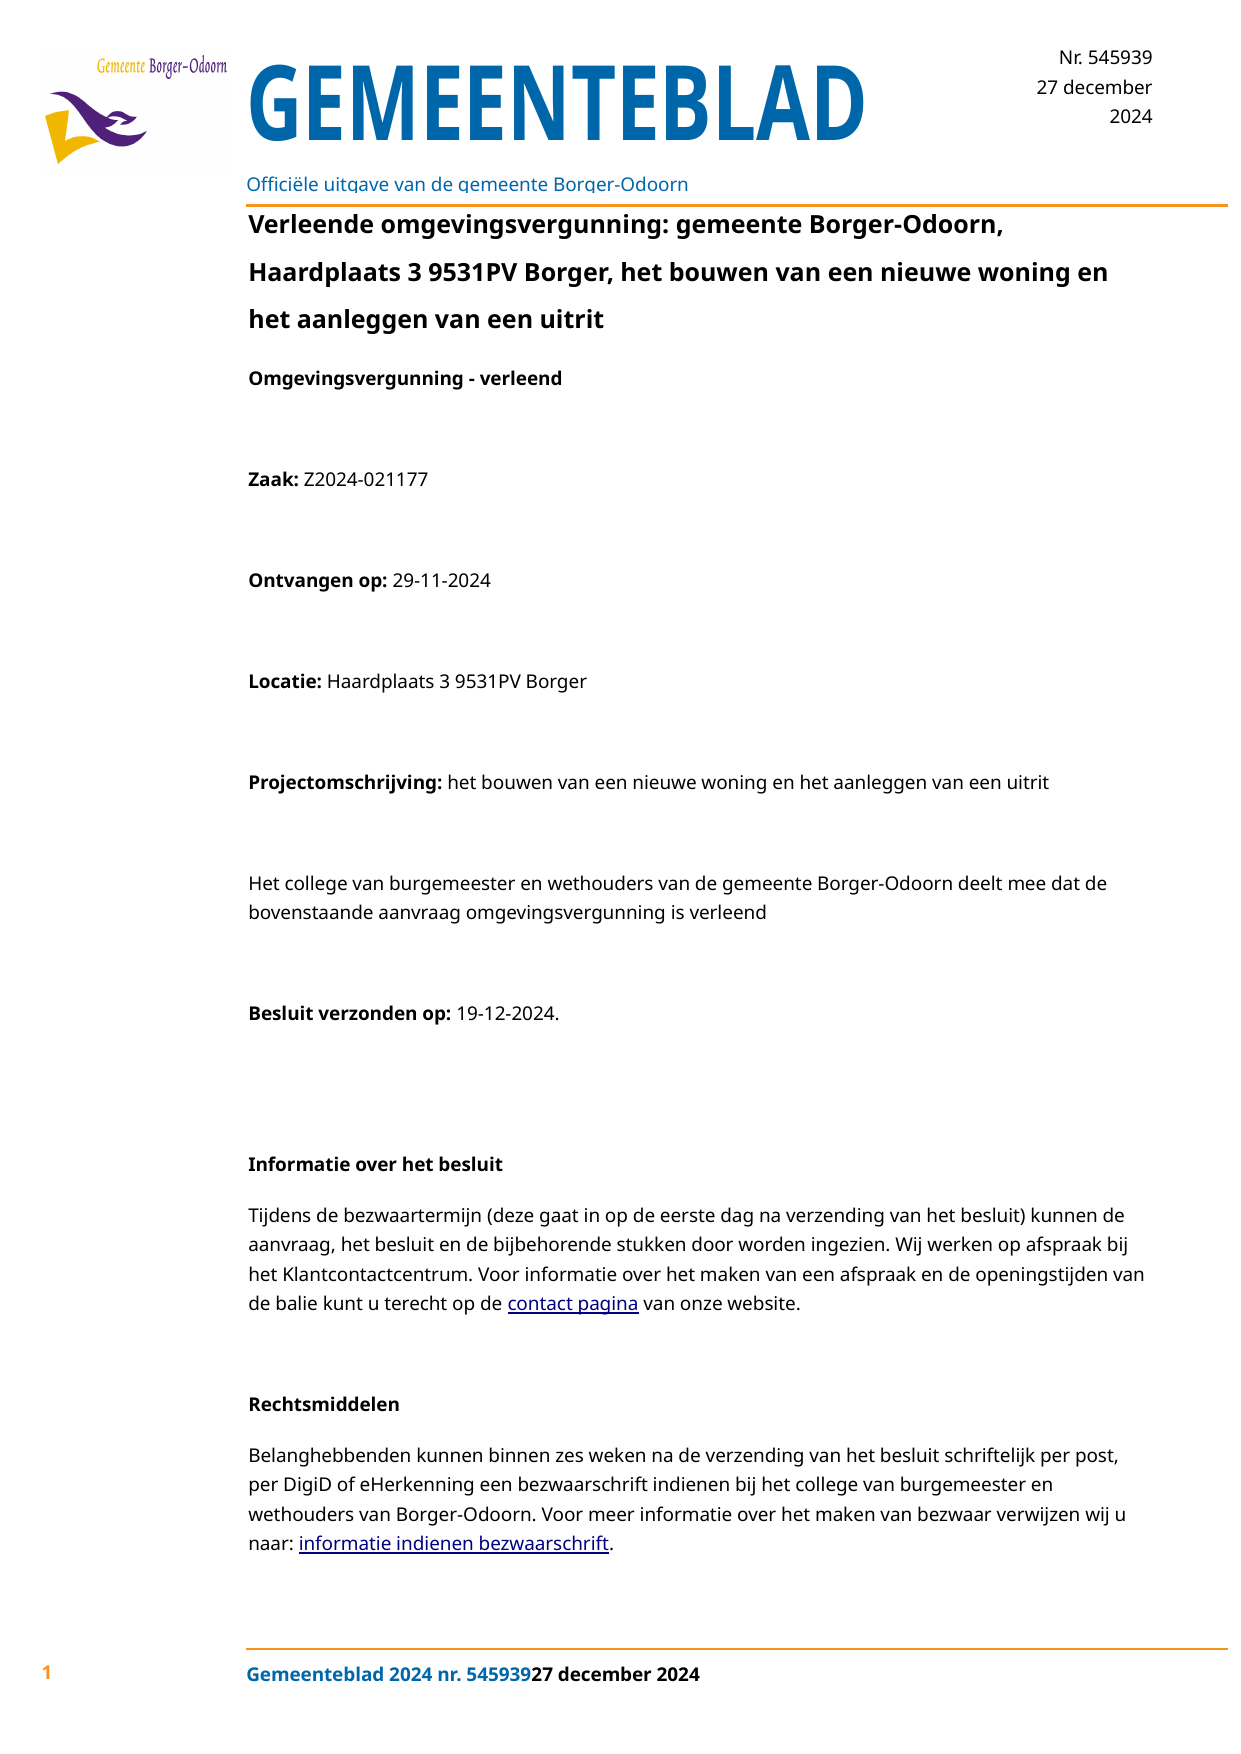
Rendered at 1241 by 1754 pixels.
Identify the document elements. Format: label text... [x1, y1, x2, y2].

text Omgevingsvergunning - verleend [248, 366, 1152, 391]
text Projectomschrijving: het bouwen van een nieuwe woning en het aanleggen van een uitrit [248, 769, 1152, 794]
picture [41, 47, 231, 172]
text Tijdens de bezwaartermijn (deze gaat in op de eerste dag na verzending van het besluit) kunnen de aanvraag, het besluit en de bijbehorende stukken door worden ingezien. Wij werken op afspraak bij het Klantcontactcentrum. Voor informatie over het maken van een afspraak en de openingstijden van de balie kunt u terecht op de contact pagina van onze website. [248, 1202, 1152, 1316]
text Locatie: Haardplaats 3 9531PV Borger [248, 668, 1152, 694]
text Ontvangen op: 29-11-2024 [248, 567, 1152, 593]
text Zaak: Z2024-021177 [248, 466, 1152, 492]
text Besluit verzonden op: 19-12-2024. [248, 1000, 1152, 1026]
text Informatie over het besluit [248, 1151, 1152, 1177]
text Verleende omgevingsvergunning: gemeente Borger-Odoorn, Haardplaats 3 9531PV Borger, het bouwen van een nieuwe woning en het aanleggen van een uitrit [248, 207, 1152, 336]
text Het college van burgemeester en wethouders van de gemeente Borger-Odoorn deelt mee dat de bovenstaande aanvraag omgevingsvergunning is verleend [248, 870, 1152, 925]
text Rechtsmiddelen [248, 1391, 1152, 1417]
text Belanghebbenden kunnen binnen zes weken na de verzending van het besluit schriftelijk per post, per DigiD of eHerkenning een bezwaarschrift indienen bij het college van burgemeester en wethouders van Borger-Odoorn. Voor meer informatie over het maken van bezwaar verwijzen wij u naar: informatie indienen bezwaarschrift. [248, 1442, 1152, 1556]
